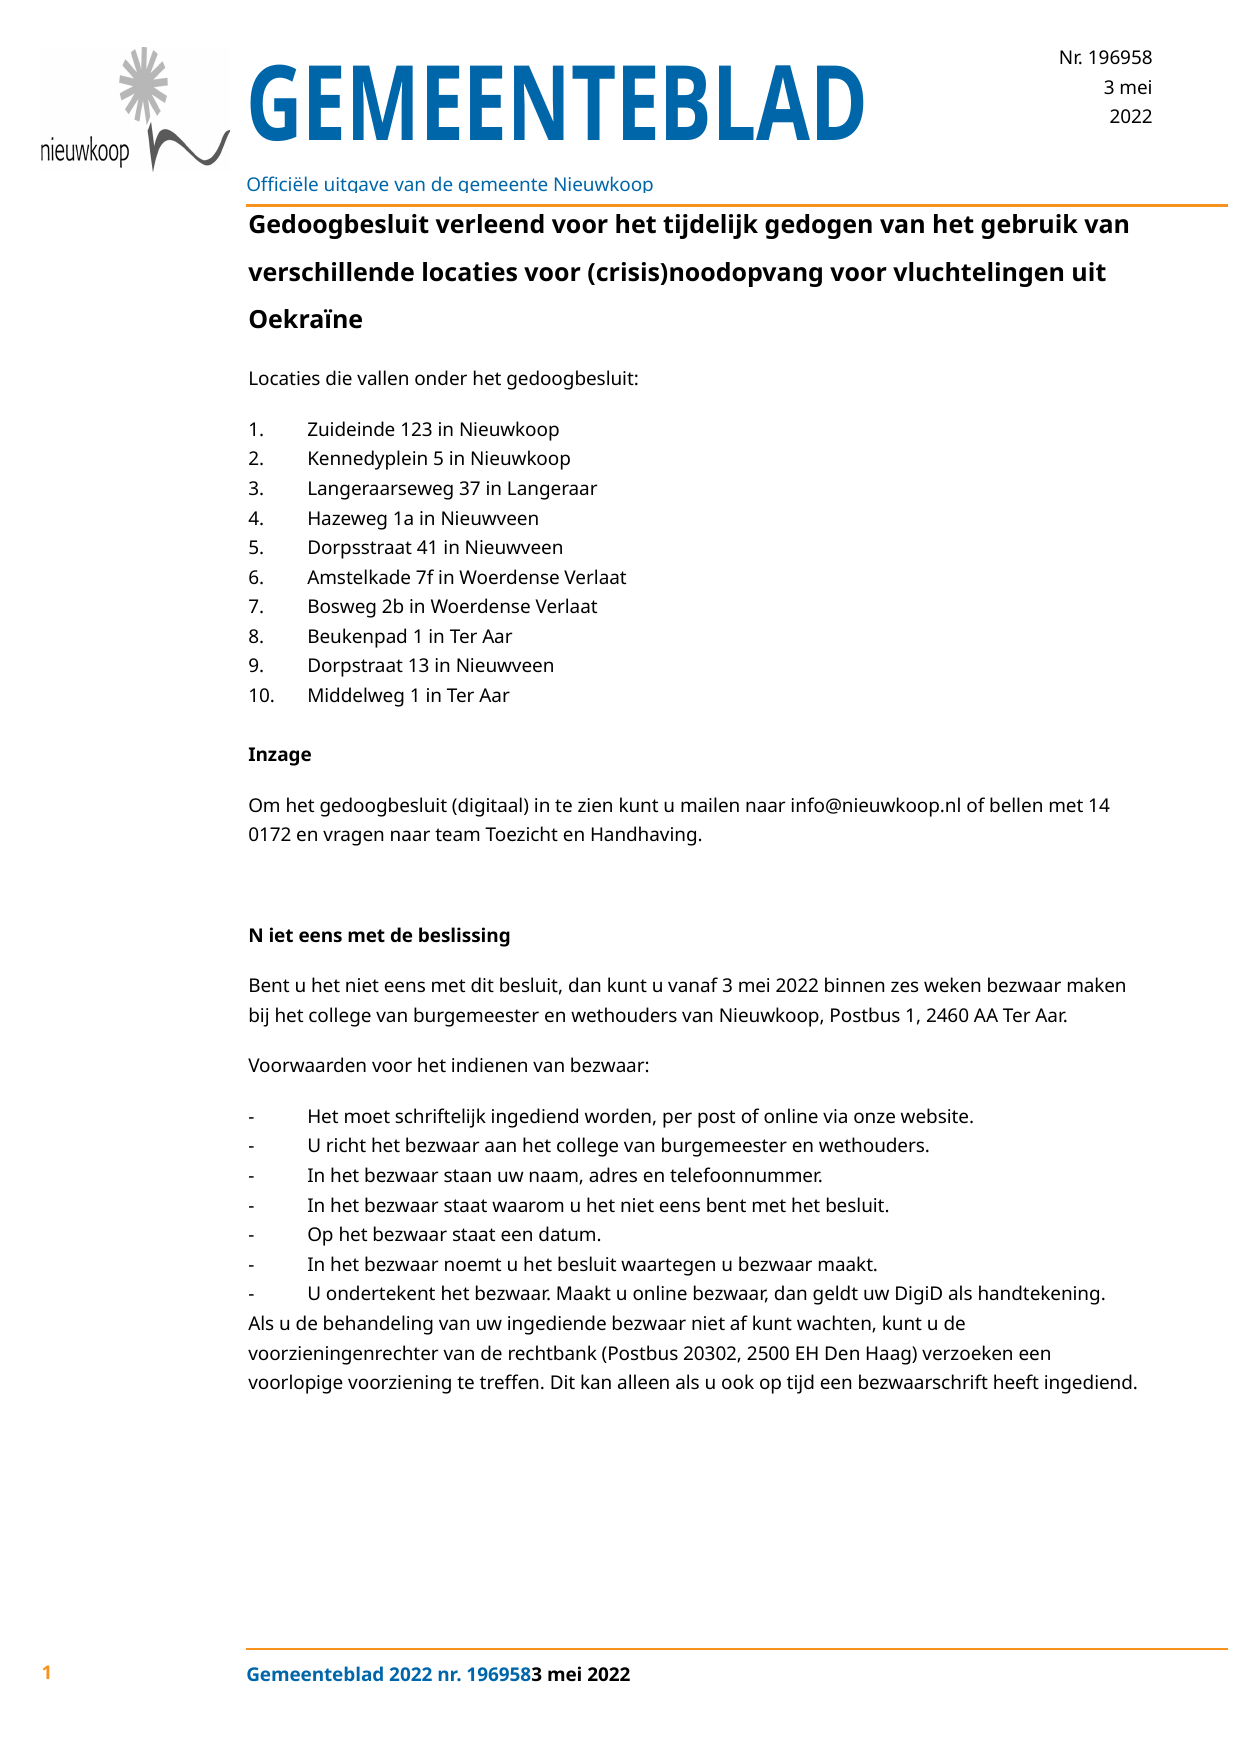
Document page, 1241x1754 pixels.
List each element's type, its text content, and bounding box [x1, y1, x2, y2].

list U ondertekent het bezwaar. Maakt u online bezwaar, dan geldt uw DigiD als handtekening. [248, 1281, 1152, 1306]
list Langeraarseweg 37 in Langeraar [248, 475, 1152, 501]
text N iet eens met de beslissing [248, 922, 1152, 948]
list Beukenpad 1 in Ter Aar [248, 623, 1152, 649]
list Kennedyplein 5 in Nieuwkoop [248, 446, 1152, 471]
list Bosweg 2b in Woerdense Verlaat [248, 593, 1152, 619]
text Om het gedoogbesluit (digitaal) in te zien kunt u mailen naar info@nieuwkoop.nl of bellen met 14 0172 en vragen naar team Toezicht en Handhaving. [248, 792, 1152, 847]
list In het bezwaar noemt u het besluit waartegen u bezwaar maakt. [248, 1251, 1152, 1277]
list Amstelkade 7f in Woerdense Verlaat [248, 564, 1152, 589]
text Locaties die vallen onder het gedoogbesluit: [248, 366, 1152, 391]
list Zuideinde 123 in Nieuwkoop [248, 416, 1152, 442]
list Hazeweg 1a in Nieuwveen [248, 505, 1152, 530]
list U richt het bezwaar aan het college van burgemeester en wethouders. [248, 1133, 1152, 1158]
list In het bezwaar staat waarom u het niet eens bent met het besluit. [248, 1192, 1152, 1217]
picture [41, 47, 231, 172]
list Het moet schriftelijk ingediend worden, per post of online via onze website. [248, 1103, 1152, 1129]
text Bent u het niet eens met dit besluit, dan kunt u vanaf 3 mei 2022 binnen zes weken bezwaar maken bij het college van burgemeester en wethouders van Nieuwkoop, Postbus 1, 2460 AA Ter Aar. [248, 973, 1152, 1028]
list Middelweg 1 in Ter Aar [248, 682, 1152, 708]
list Op het bezwaar staat een datum. [248, 1221, 1152, 1247]
list Dorpstraat 13 in Nieuwveen [248, 653, 1152, 678]
text Inzage [248, 741, 1152, 767]
text Als u de behandeling van uw ingediende bezwaar niet af kunt wachten, kunt u de voorzieningenrechter van de rechtbank (Postbus 20302, 2500 EH Den Haag) verzoeken een voorlopige voorziening te treffen. Dit kan alleen als u ook op tijd een bezwaarschrift heeft ingediend. [248, 1310, 1152, 1395]
list In het bezwaar staan uw naam, adres en telefoonnummer. [248, 1162, 1152, 1188]
text Gedoogbesluit verleend voor het tijdelijk gedogen van het gebruik van verschillende locaties voor (crisis)noodopvang voor vluchtelingen uit Oekraïne [248, 207, 1152, 336]
list Dorpsstraat 41 in Nieuwveen [248, 534, 1152, 560]
text Voorwaarden voor het indienen van bezwaar: [248, 1053, 1152, 1078]
